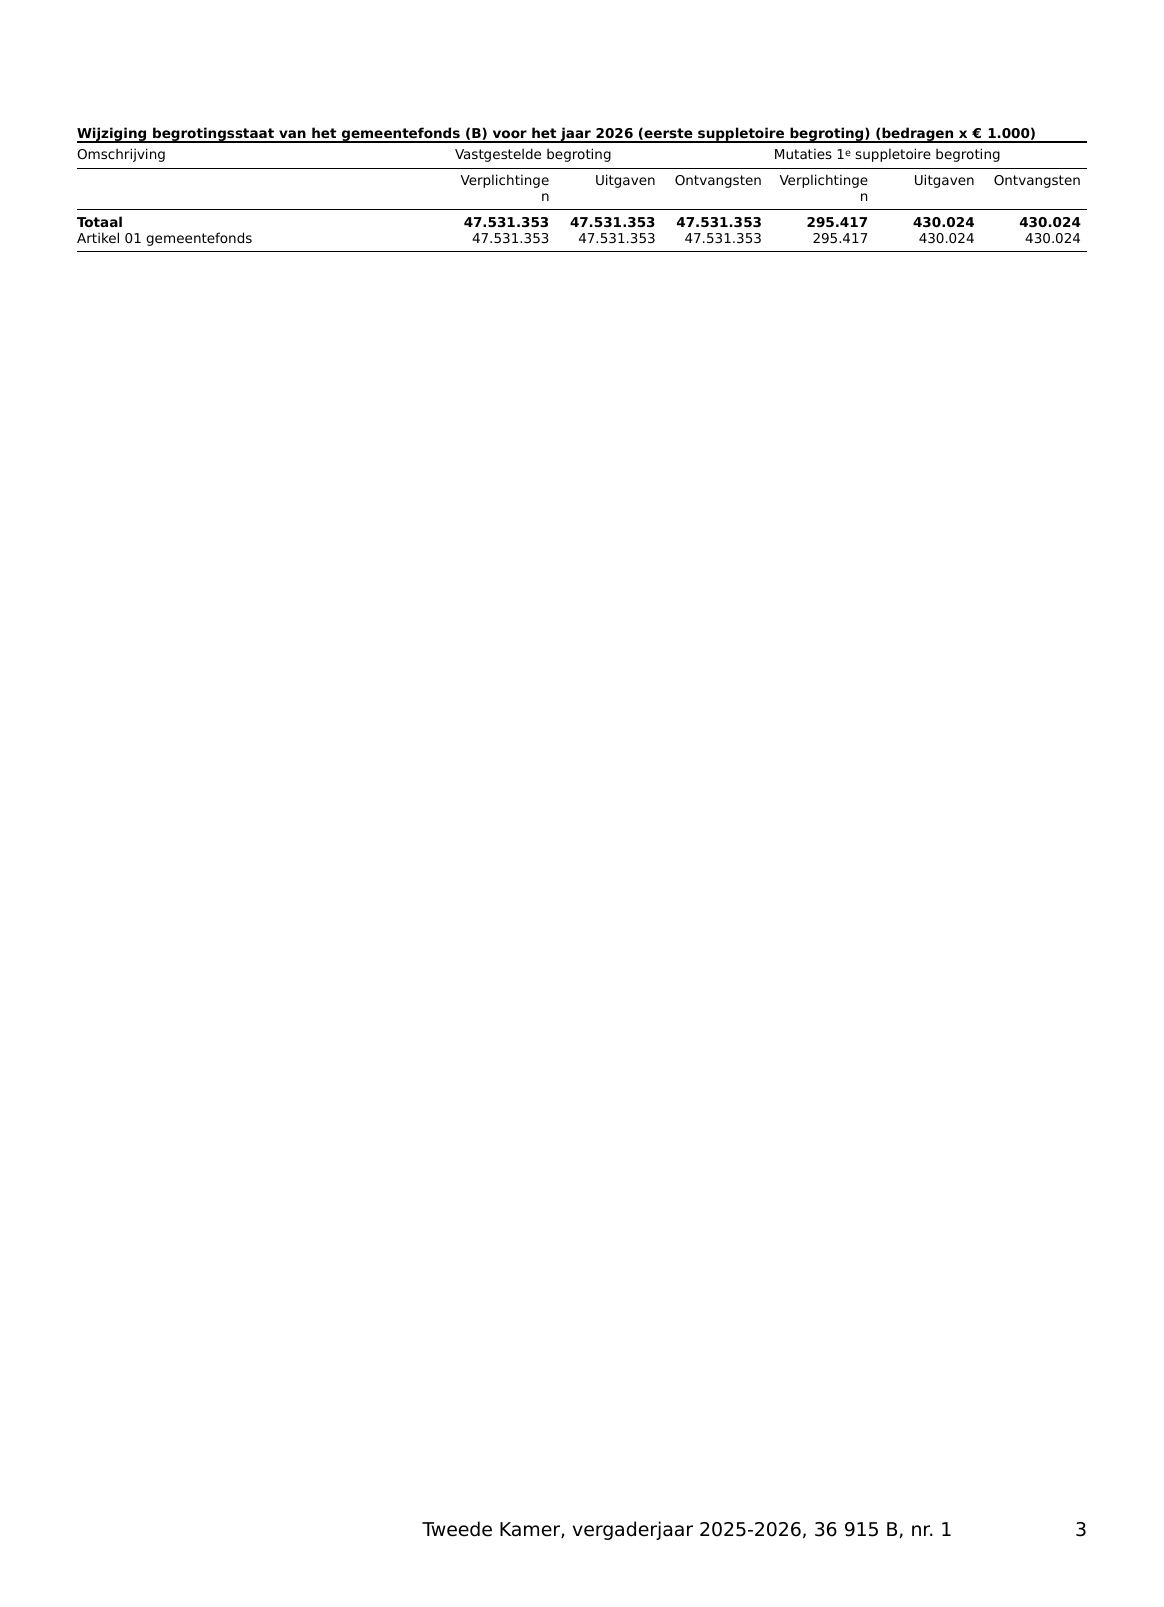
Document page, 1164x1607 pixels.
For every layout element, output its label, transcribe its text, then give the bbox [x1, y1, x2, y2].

table_cell Verplichtingen [768, 169, 874, 209]
table_cell Vastgestelde begroting [449, 143, 768, 167]
table_cell 47.531.353 [555, 231, 661, 251]
table_cell 430.024 [980, 231, 1087, 251]
table_cell Verplichtingen [449, 169, 555, 209]
table_cell 47.531.353 [661, 210, 768, 231]
table_cell Ontvangsten [980, 169, 1087, 209]
table_cell 47.531.353 [449, 231, 555, 251]
table_header Wijziging begrotingsstaat van het gemeentefonds (B) voor het jaar 2026 (eerste suppletoire begroting) (bedragen x € 1.000) [77, 126, 1087, 141]
table_cell Artikel 01 gemeentefonds [77, 231, 449, 251]
table_cell 295.417 [768, 231, 874, 251]
table_cell 47.531.353 [661, 231, 768, 251]
table_cell Ontvangsten [661, 169, 768, 209]
table_cell [77, 169, 449, 209]
table_cell Mutaties 1e suppletoire begroting [768, 143, 1087, 167]
table_cell 47.531.353 [555, 210, 661, 231]
table_cell Uitgaven [555, 169, 661, 209]
table_cell 47.531.353 [449, 210, 555, 231]
table_cell 295.417 [768, 210, 874, 231]
table_cell Totaal [77, 210, 449, 231]
table_cell 430.024 [980, 210, 1087, 231]
table_cell Omschrijving [77, 143, 449, 167]
table_cell 430.024 [874, 210, 980, 231]
table_cell 430.024 [874, 231, 980, 251]
table_cell Uitgaven [874, 169, 980, 209]
